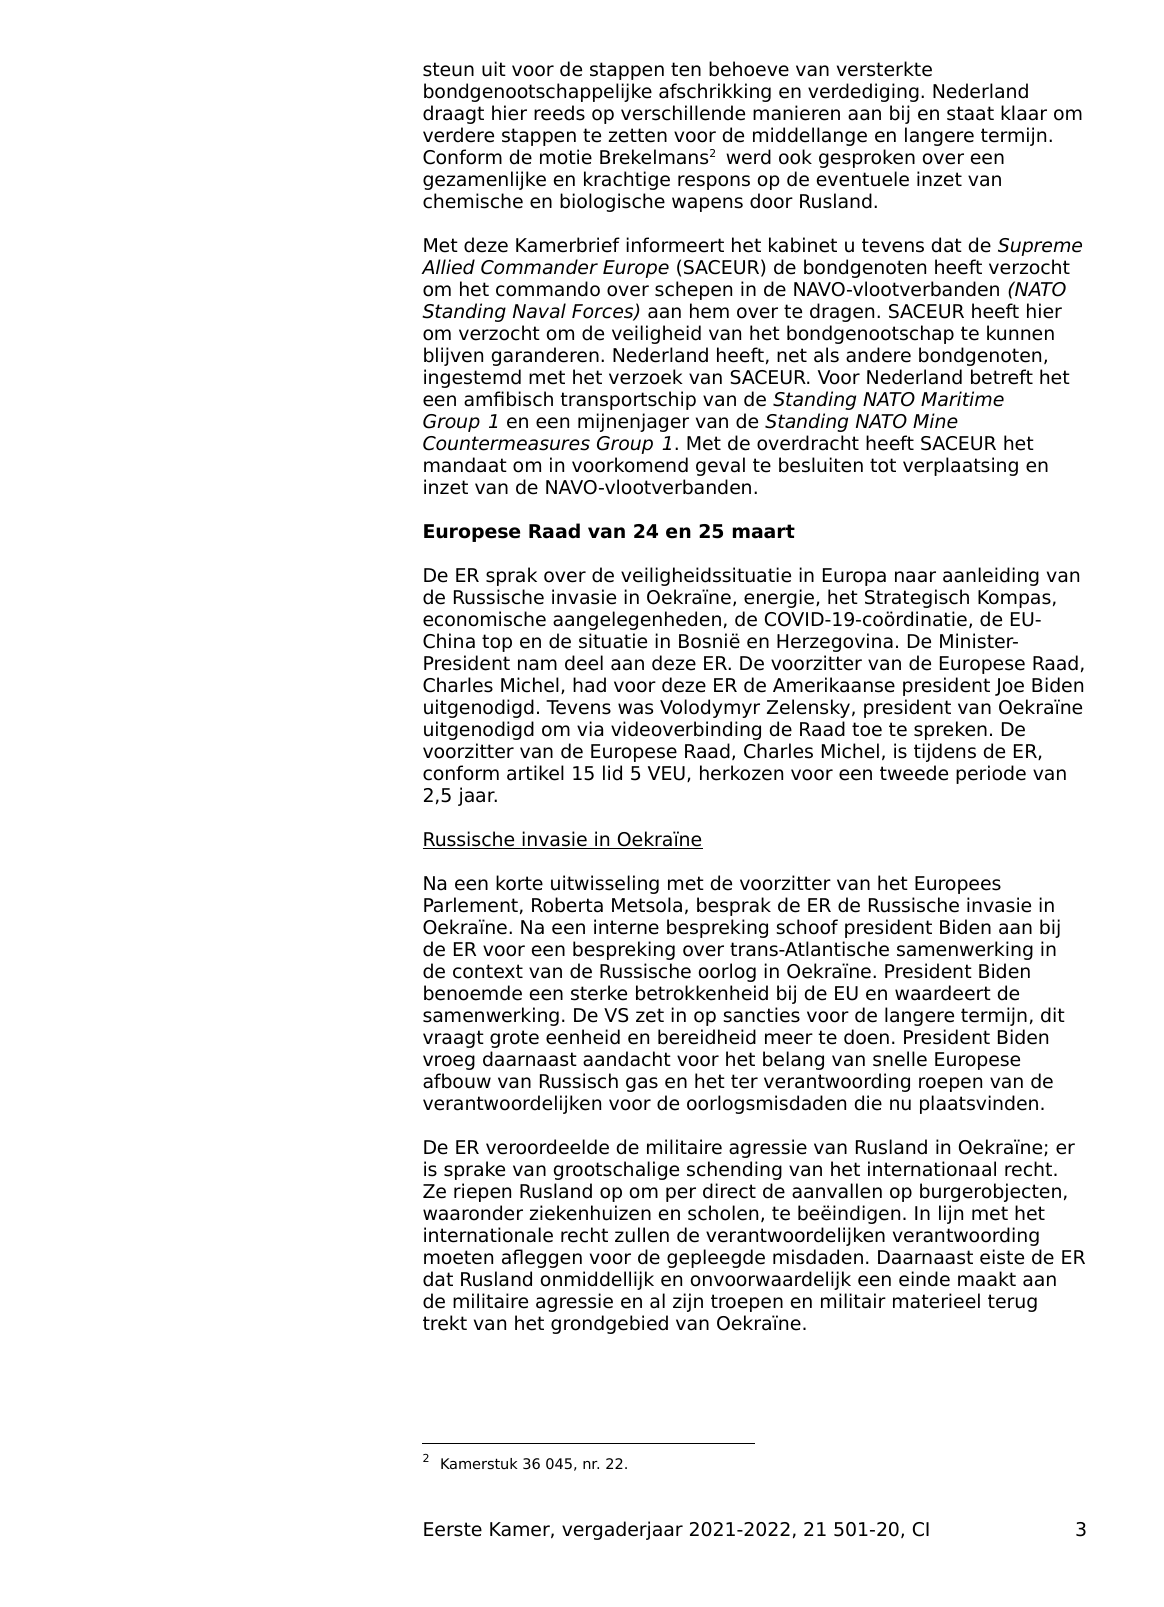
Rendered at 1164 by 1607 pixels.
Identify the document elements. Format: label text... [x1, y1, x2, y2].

text steun uit voor de stappen ten behoeve van versterkte bondgenootschappelijke afschrikking en verdediging. Nederland draagt hier reeds op verschillende manieren aan bij en staat klaar om verdere stappen te zetten voor de middellange en langere termijn. Conform de motie Brekelmans werd ook gesproken over een gezamenlijke en krachtige respons op de eventuele inzet van chemische en biologische wapens door Rusland. [422, 59, 1087, 213]
text Met deze Kamerbrief informeert het kabinet u tevens dat de Supreme Allied Commander Europe (SACEUR) de bondgenoten heeft verzocht om het commando over schepen in de NAVO-vlootverbanden (NATO Standing Naval Forces) aan hem over te dragen. SACEUR heeft hier om verzocht om de veiligheid van het bondgenootschap te kunnen blijven garanderen. Nederland heeft, net als andere bondgenoten, ingestemd met het verzoek van SACEUR. Voor Nederland betreft het een amfibisch transportschip van de Standing NATO Maritime Group 1 en een mijnenjager van de Standing NATO Mine Countermeasures Group 1. Met de overdracht heeft SACEUR het mandaat om in voorkomend geval te besluiten tot verplaatsing en inzet van de NAVO-vlootverbanden. [422, 235, 1087, 499]
subtitle Europese Raad van 24 en 25 maart [422, 521, 1087, 543]
subtitle Russische invasie in Oekraïne [422, 829, 1087, 851]
text De ER sprak over de veiligheidssituatie in Europa naar aanleiding van de Russische invasie in Oekraïne, energie, het Strategisch Kompas, economische aangelegenheden, de COVID-19-coördinatie, de EU-China top en de situatie in Bosnië en Herzegovina. De Minister-President nam deel aan deze ER. De voorzitter van de Europese Raad, Charles Michel, had voor deze ER de Amerikaanse president Joe Biden uitgenodigd. Tevens was Volodymyr Zelensky, president van Oekraïne uitgenodigd om via videoverbinding de Raad toe te spreken. De voorzitter van de Europese Raad, Charles Michel, is tijdens de ER, conform artikel 15 lid 5 VEU, herkozen voor een tweede periode van 2,5 jaar. [422, 565, 1087, 807]
text Na een korte uitwisseling met de voorzitter van het Europees Parlement, Roberta Metsola, besprak de ER de Russische invasie in Oekraïne. Na een interne bespreking schoof president Biden aan bij de ER voor een bespreking over trans-Atlantische samenwerking in de context van de Russische oorlog in Oekraïne. President Biden benoemde een sterke betrokkenheid bij de EU en waardeert de samenwerking. De VS zet in op sancties voor de langere termijn, dit vraagt grote eenheid en bereidheid meer te doen. President Biden vroeg daarnaast aandacht voor het belang van snelle Europese afbouw van Russisch gas en het ter verantwoording roepen van de verantwoordelijken voor de oorlogsmisdaden die nu plaatsvinden. [422, 873, 1087, 1115]
text Kamerstuk 36 045, nr. 22. [422, 1452, 1087, 1474]
text De ER veroordeelde de militaire agressie van Rusland in Oekraïne; er is sprake van grootschalige schending van het internationaal recht. Ze riepen Rusland op om per direct de aanvallen op burgerobjecten, waaronder ziekenhuizen en scholen, te beëindigen. In lijn met het internationale recht zullen de verantwoordelijken verantwoording moeten afleggen voor de gepleegde misdaden. Daarnaast eiste de ER dat Rusland onmiddellijk en onvoorwaardelijk een einde maakt aan de militaire agressie en al zijn troepen en militair materieel terug trekt van het grondgebied van Oekraïne. [422, 1137, 1087, 1335]
